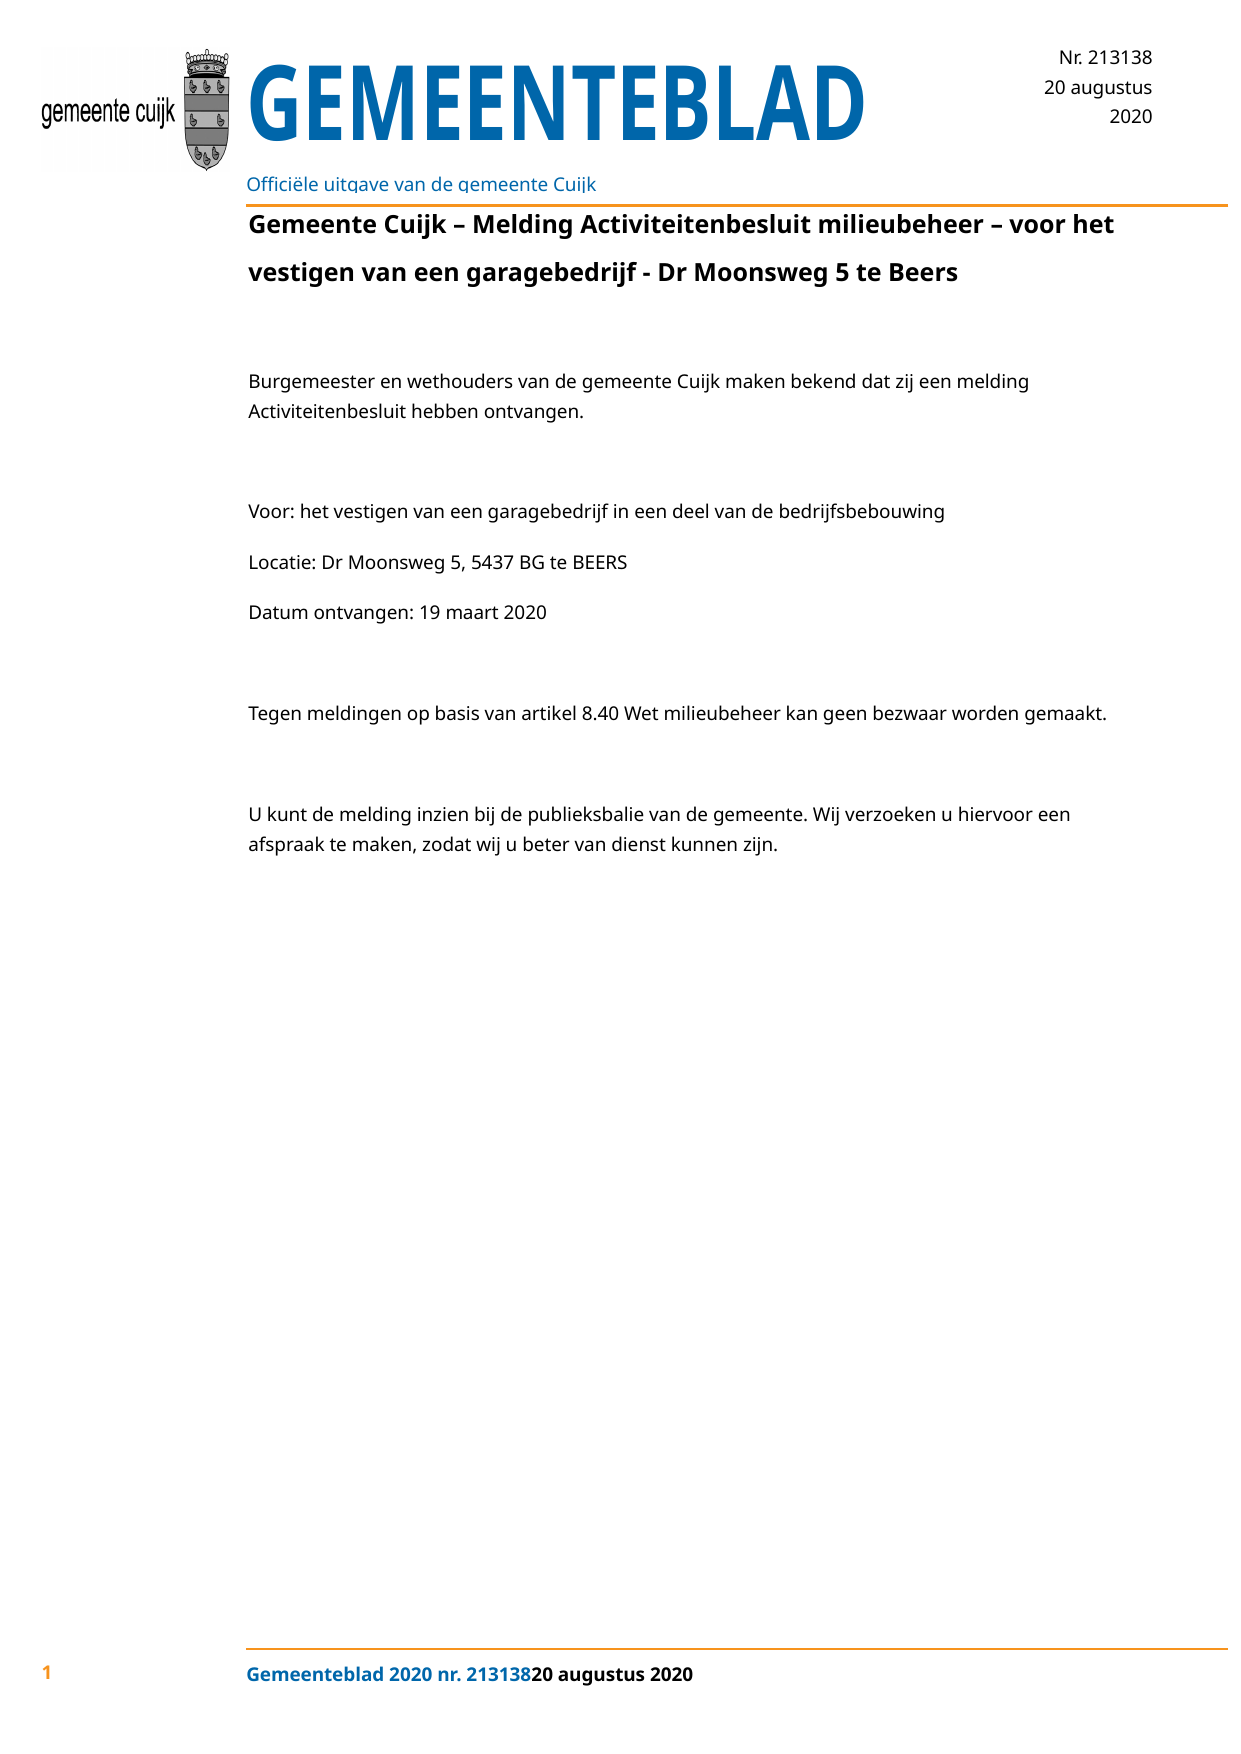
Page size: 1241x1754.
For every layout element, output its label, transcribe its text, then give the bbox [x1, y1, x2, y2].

text Tegen meldingen op basis van artikel 8.40 Wet milieubeheer kan geen bezwaar worden gemaakt. [248, 700, 1152, 726]
text Gemeente Cuijk – Melding Activiteitenbesluit milieubeheer – voor het vestigen van een garagebedrijf - Dr Moonsweg 5 te Beers [248, 207, 1152, 288]
text U kunt de melding inzien bij de publieksbalie van de gemeente. Wij verzoeken u hiervoor een afspraak te maken, zodat wij u beter van dienst kunnen zijn. [248, 801, 1152, 857]
picture [41, 47, 231, 172]
text Voor: het vestigen van een garagebedrijf in een deel van de bedrijfsbebouwing [248, 499, 1152, 524]
text Burgemeester en wethouders van de gemeente Cuijk maken bekend dat zij een melding Activiteitenbesluit hebben ontvangen. [248, 368, 1152, 424]
text Locatie: Dr Moonsweg 5, 5437 BG te BEERS [248, 549, 1152, 575]
text Datum ontvangen: 19 maart 2020 [248, 599, 1152, 625]
